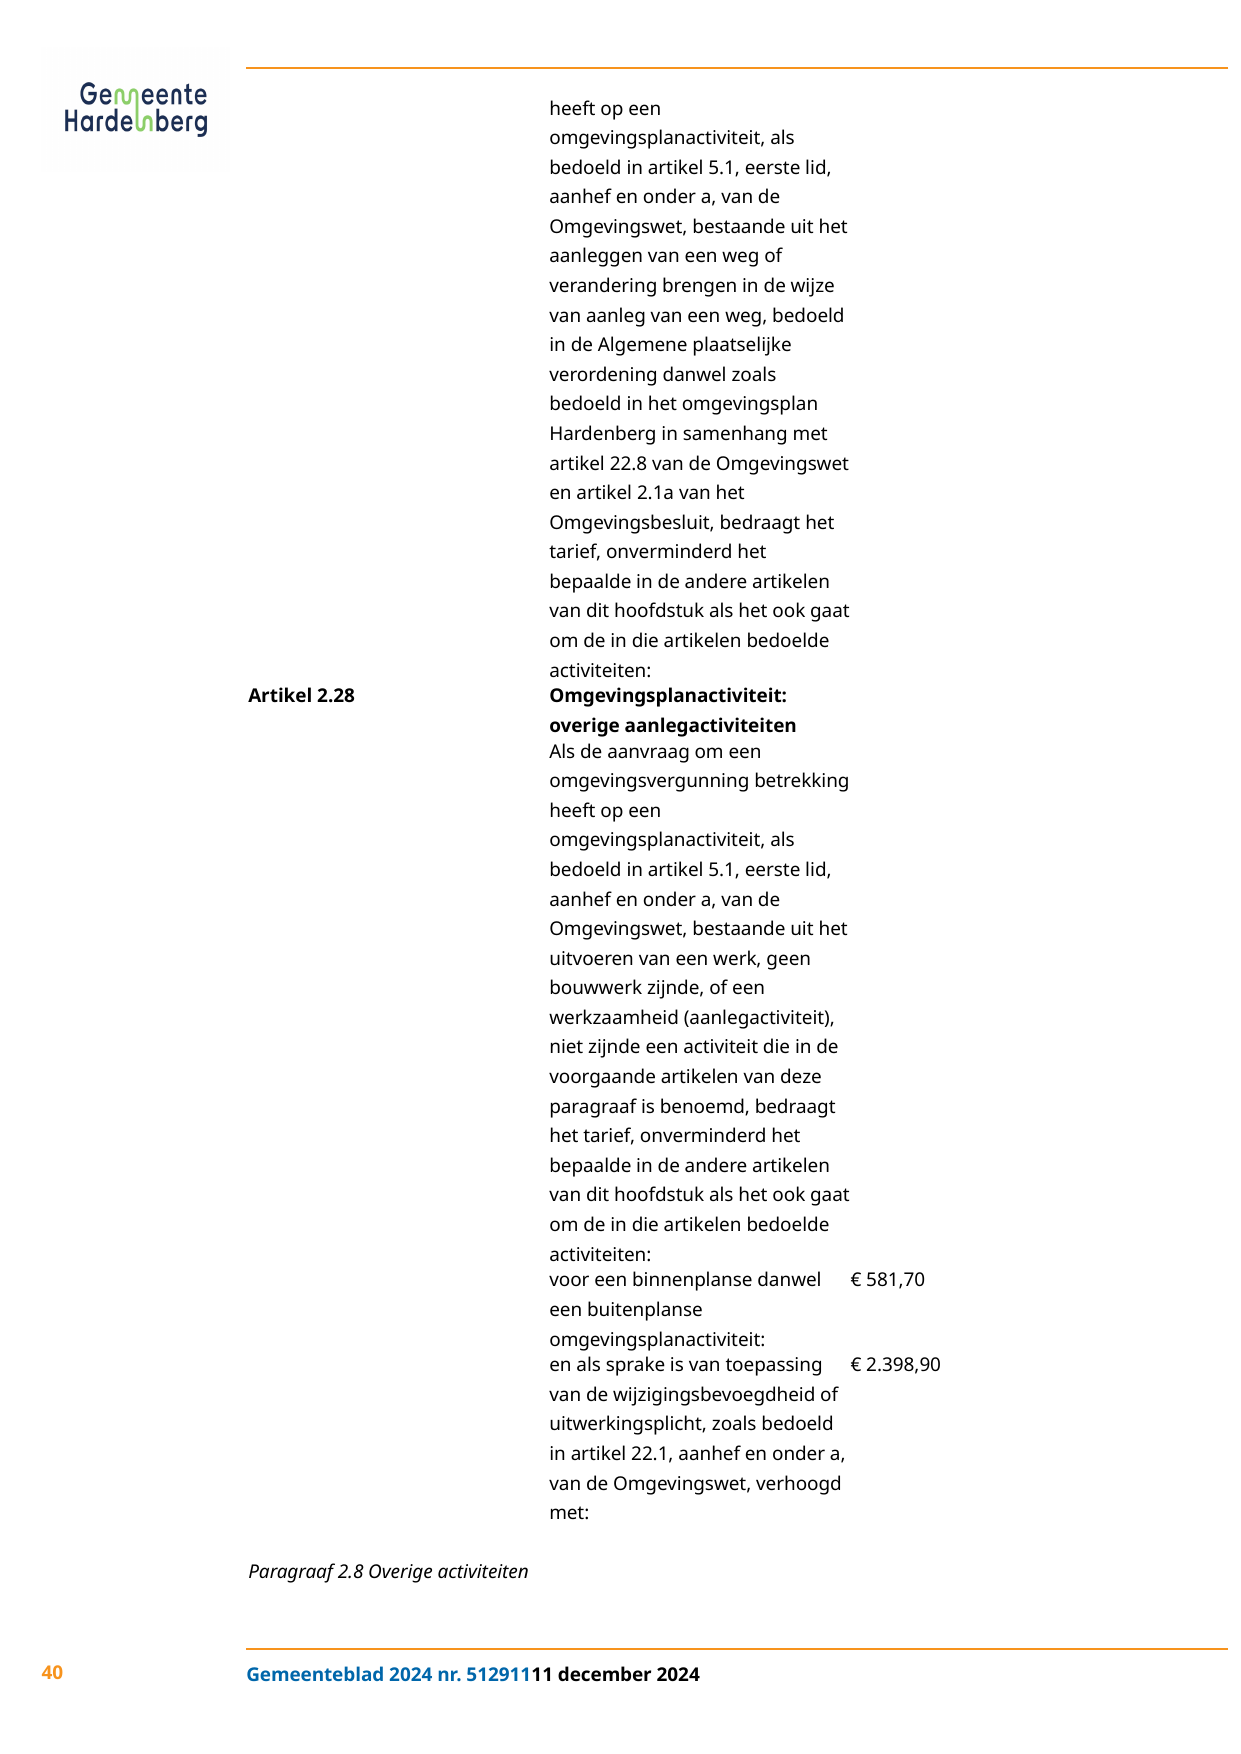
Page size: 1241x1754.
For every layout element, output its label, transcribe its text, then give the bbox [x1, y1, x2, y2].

table_cell [850, 683, 1152, 738]
table_cell Als de aanvraag om een omgevingsvergunning betrekking heeft op een omgevingsplanactiviteit, als bedoeld in artikel 5.1, eerste lid, aanhef en onder a, van de Omgevingswet, bestaande uit het uitvoeren van een werk, geen bouwwerk zijnde, of een werkzaamheid (aanlegactiviteit), niet zijnde een activiteit die in de voorgaande artikelen van deze paragraaf is benoemd, bedraagt het tarief, onverminderd het bepaalde in de andere artikelen van dit hoofdstuk als het ook gaat om de in die artikelen bedoelde activiteiten: [549, 738, 850, 1267]
table_cell [248, 95, 549, 683]
table_cell heeft op een omgevingsplanactiviteit, als bedoeld in artikel 5.1, eerste lid, aanhef en onder a, van de Omgevingswet, bestaande uit het aanleggen van een weg of verandering brengen in de wijze van aanleg van een weg, bedoeld in de Algemene plaatselijke verordening danwel zoals bedoeld in het omgevingsplan Hardenberg in samenhang met artikel 22.8 van de Omgevingswet en artikel 2.1a van het Omgevingsbesluit, bedraagt het tarief, onverminderd het bepaalde in de andere artikelen van dit hoofdstuk als het ook gaat om de in die artikelen bedoelde activiteiten: [549, 95, 850, 683]
table_cell [248, 738, 549, 1267]
picture [41, 47, 231, 172]
table_cell € 2.398,90 [850, 1351, 1152, 1525]
table_cell voor een binnenplanse danwel een buitenplanse omgevingsplanactiviteit: [549, 1267, 850, 1351]
table_cell Artikel 2.28 [248, 683, 549, 738]
table_cell [248, 1267, 549, 1351]
table_cell € 581,70 [850, 1267, 1152, 1351]
table_cell [850, 738, 1152, 1267]
table_cell [248, 1351, 549, 1525]
table_cell en als sprake is van toepassing van de wijzigingsbevoegdheid of uitwerkingsplicht, zoals bedoeld in artikel 22.1, aanhef en onder a, van de Omgevingswet, verhoogd met: [549, 1351, 850, 1525]
text Paragraaf 2.8 Overige activiteiten [248, 1558, 1152, 1584]
table_cell Omgevingsplanactiviteit: overige aanlegactiviteiten [549, 683, 850, 738]
table_cell [850, 95, 1152, 683]
